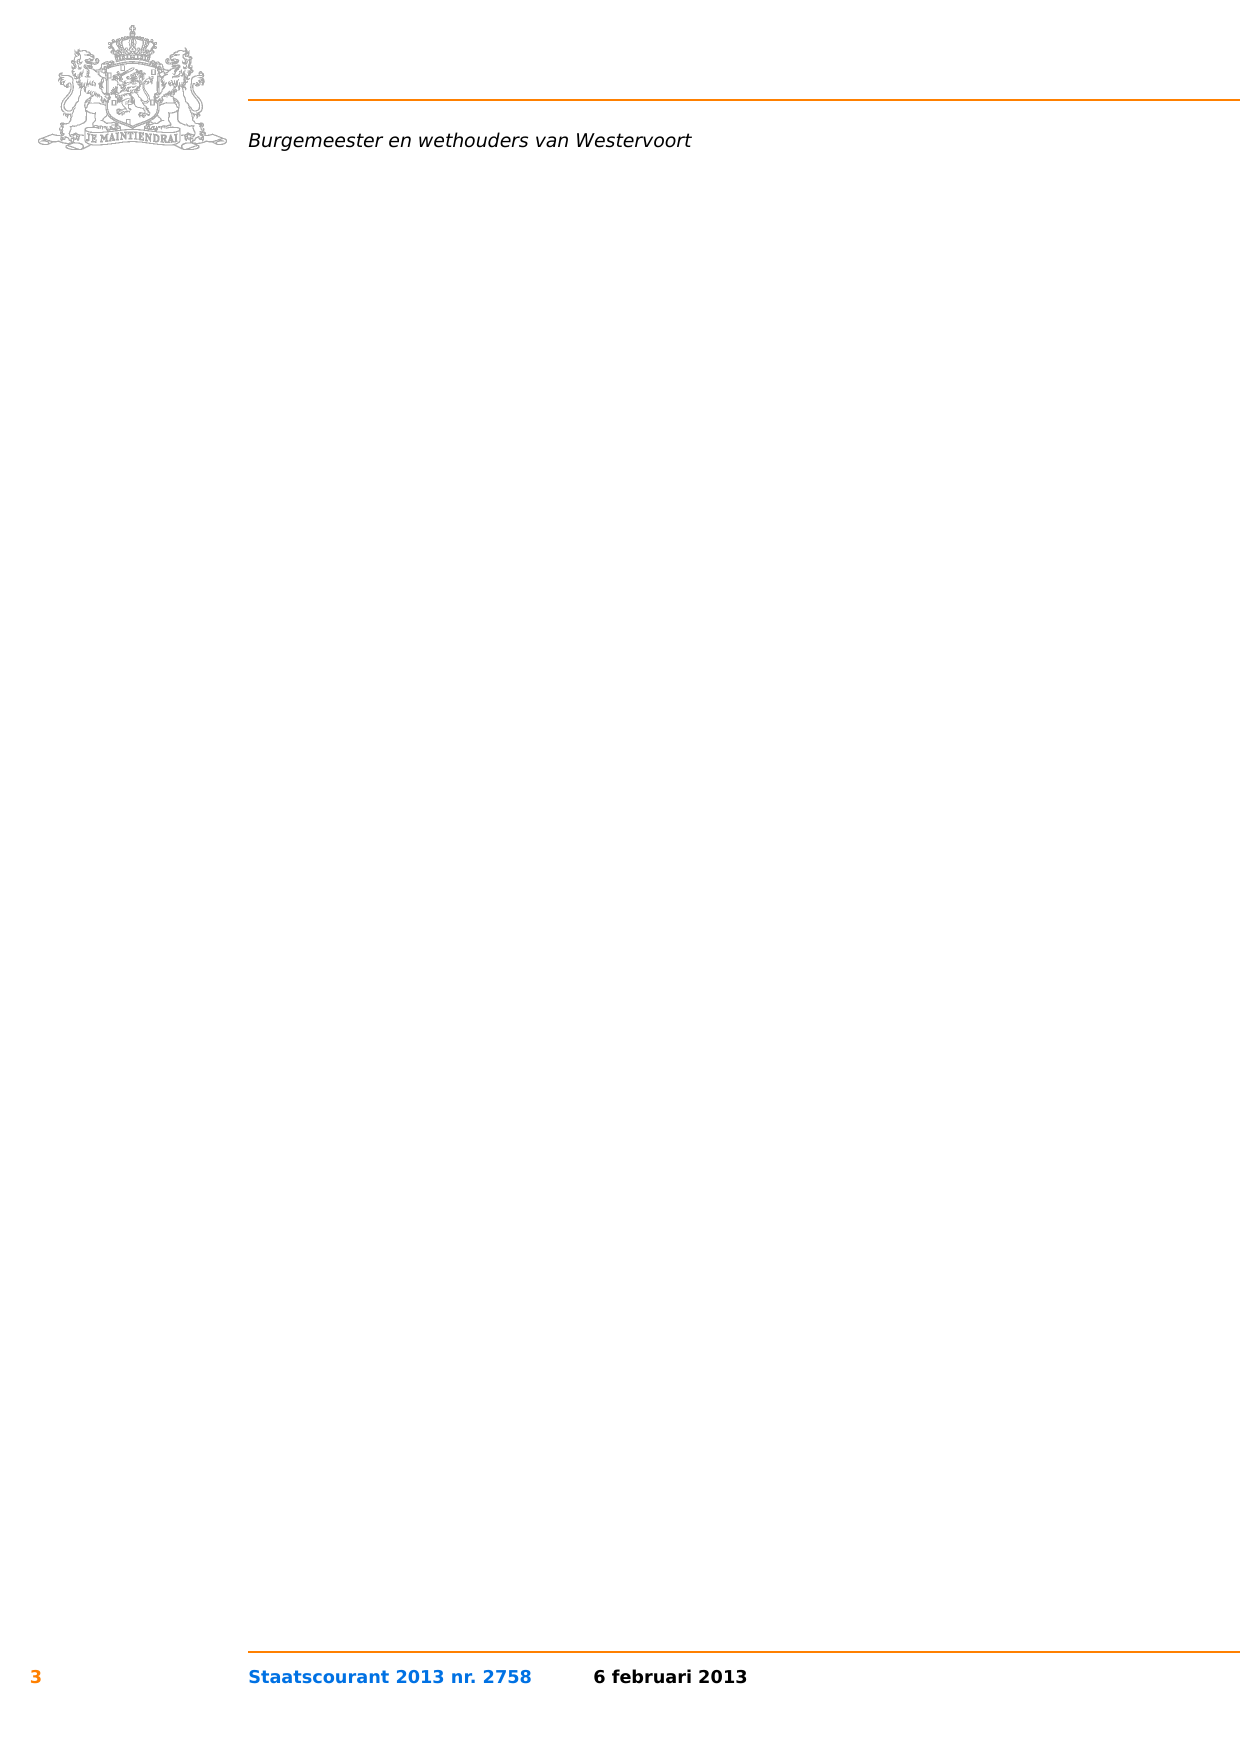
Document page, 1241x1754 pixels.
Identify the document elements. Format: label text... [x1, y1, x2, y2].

picture [38, 25, 227, 150]
text Burgemeester en wethouders van Westervoort [248, 130, 1163, 152]
